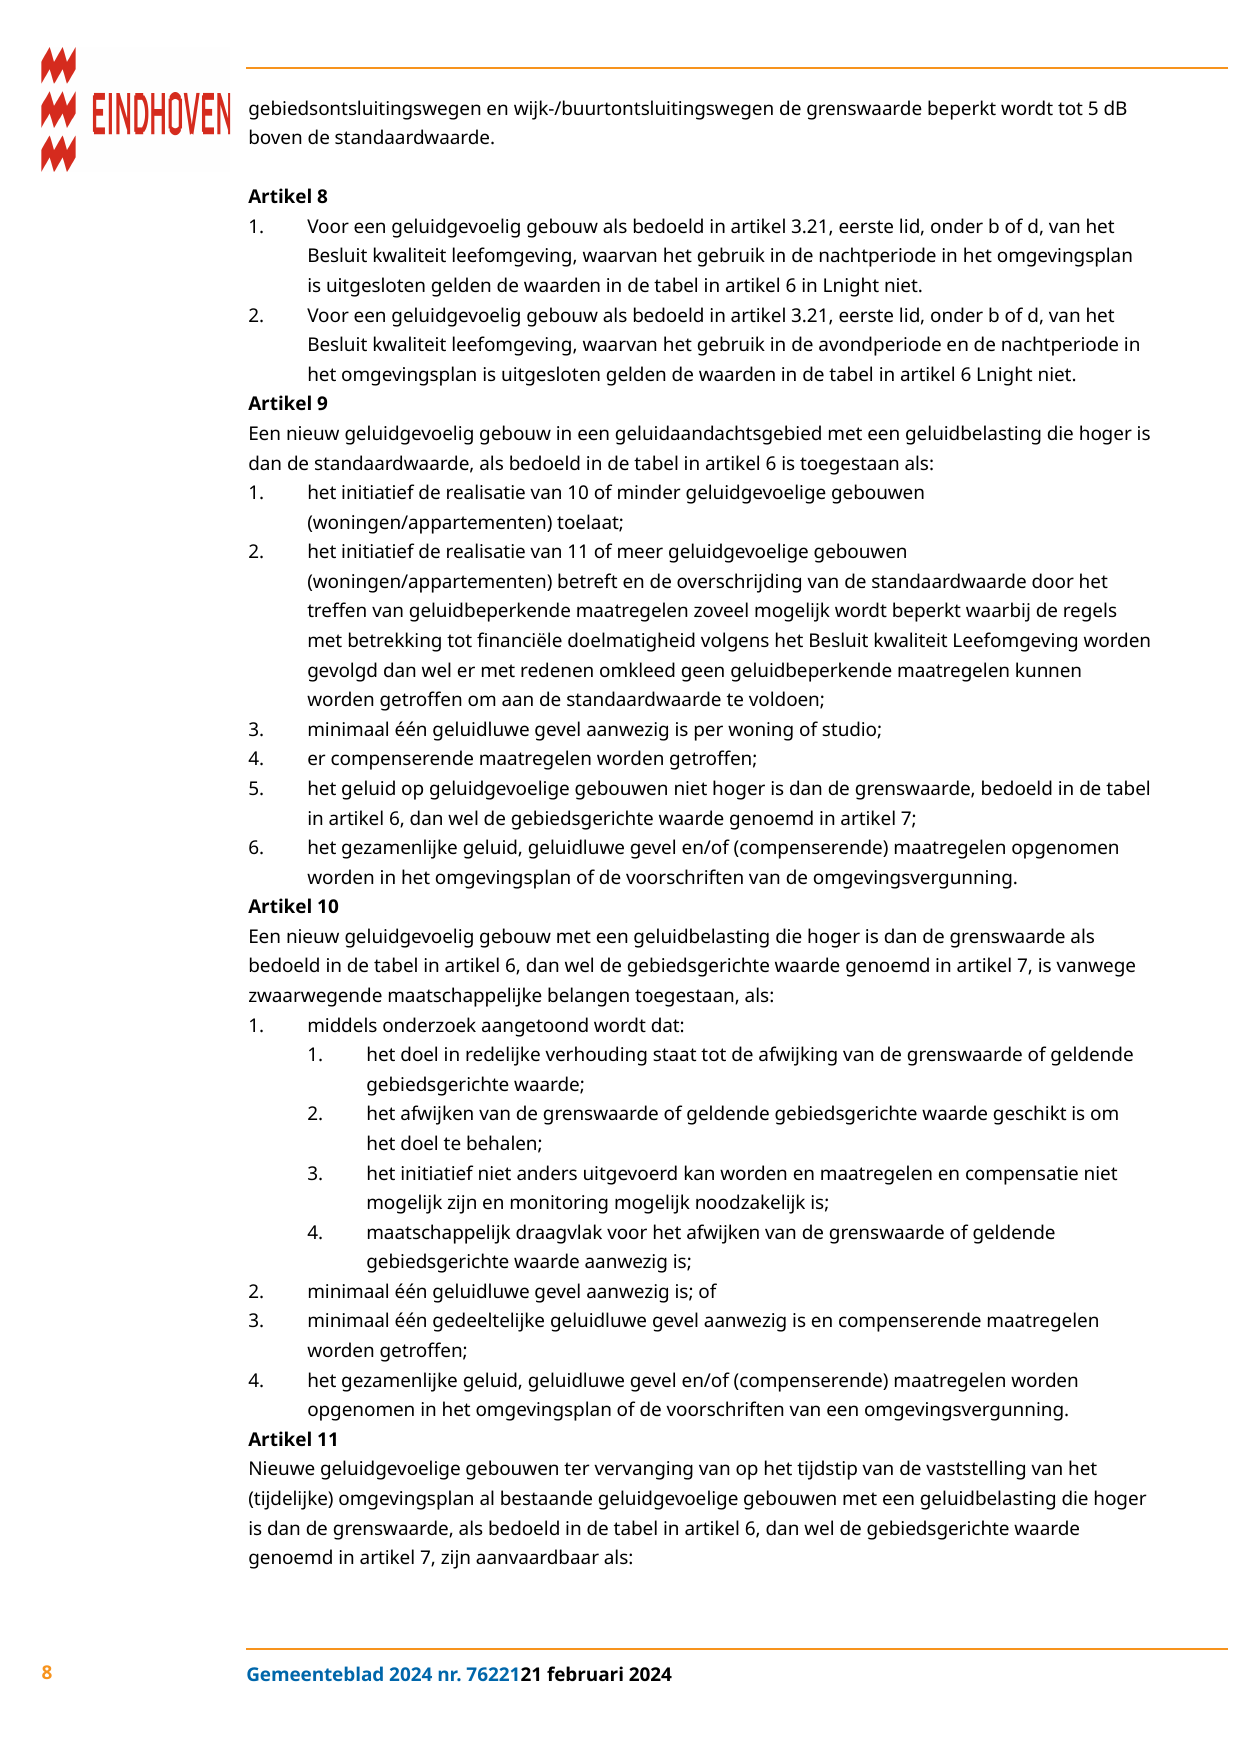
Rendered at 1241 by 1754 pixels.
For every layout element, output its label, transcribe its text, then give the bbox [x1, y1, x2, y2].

list minimaal één geluidluwe gevel aanwezig is per woning of studio; [248, 716, 1152, 742]
list het doel in redelijke verhouding staat tot de afwijking van de grenswaarde of geldende gebiedsgerichte waarde; [307, 1041, 1152, 1097]
list maatschappelijk draagvlak voor het afwijken van de grenswaarde of geldende gebiedsgerichte waarde aanwezig is; [307, 1219, 1152, 1274]
list het initiatief niet anders uitgevoerd kan worden en maatregelen en compensatie niet mogelijk zijn en monitoring mogelijk noodzakelijk is; [307, 1160, 1152, 1215]
list het afwijken van de grenswaarde of geldende gebiedsgerichte waarde geschikt is om het doel te behalen; [307, 1101, 1152, 1156]
text Artikel 10 [248, 893, 1152, 919]
list middels onderzoek aangetoond wordt dat: [248, 1012, 1152, 1038]
list het initiatief de realisatie van 10 of minder geluidgevoelige gebouwen (woningen/appartementen) toelaat; [248, 479, 1152, 535]
text Een nieuw geluidgevoelig gebouw met een geluidbelasting die hoger is dan de grenswaarde als bedoeld in de tabel in artikel 6, dan wel de gebiedsgerichte waarde genoemd in artikel 7, is vanwege zwaarwegende maatschappelijke belangen toegestaan, als: [248, 923, 1152, 1008]
list het gezamenlijke geluid, geluidluwe gevel en/of (compenserende) maatregelen worden opgenomen in het omgevingsplan of de voorschriften van een omgevingsvergunning. [248, 1367, 1152, 1422]
picture [41, 47, 231, 172]
list het initiatief de realisatie van 11 of meer geluidgevoelige gebouwen (woningen/appartementen) betreft en de overschrijding van de standaardwaarde door het treffen van geluidbeperkende maatregelen zoveel mogelijk wordt beperkt waarbij de regels met betrekking tot financiële doelmatigheid volgens het Besluit kwaliteit Leefomgeving worden gevolgd dan wel er met redenen omkleed geen geluidbeperkende maatregelen kunnen worden getroffen om aan de standaardwaarde te voldoen; [248, 538, 1152, 712]
list er compenserende maatregelen worden getroffen; [248, 746, 1152, 771]
text Nieuwe geluidgevoelige gebouwen ter vervanging van op het tijdstip van de vaststelling van het (tijdelijke) omgevingsplan al bestaande geluidgevoelige gebouwen met een geluidbelasting die hoger is dan de grenswaarde, als bedoeld in de tabel in artikel 6, dan wel de gebiedsgerichte waarde genoemd in artikel 7, zijn aanvaardbaar als: [248, 1456, 1152, 1570]
list minimaal één geluidluwe gevel aanwezig is; of [248, 1278, 1152, 1304]
list Voor een geluidgevoelig gebouw als bedoeld in artikel 3.21, eerste lid, onder b of d, van het Besluit kwaliteit leefomgeving, waarvan het gebruik in de nachtperiode in het omgevingsplan is uitgesloten gelden de waarden in de tabel in artikel 6 in Lnight niet. [248, 213, 1152, 298]
text gebiedsontsluitingswegen en wijk-/buurtontsluitingswegen de grenswaarde beperkt wordt tot 5 dB boven de standaardwaarde. [248, 95, 1152, 150]
list het geluid op geluidgevoelige gebouwen niet hoger is dan de grenswaarde, bedoeld in de tabel in artikel 6, dan wel de gebiedsgerichte waarde genoemd in artikel 7; [248, 775, 1152, 831]
list minimaal één gedeeltelijke geluidluwe gevel aanwezig is en compenserende maatregelen worden getroffen; [248, 1308, 1152, 1363]
text Een nieuw geluidgevoelig gebouw in een geluidaandachtsgebied met een geluidbelasting die hoger is dan de standaardwaarde, als bedoeld in de tabel in artikel 6 is toegestaan als: [248, 420, 1152, 476]
text Artikel 11 [248, 1426, 1152, 1452]
text Artikel 8 [248, 183, 1152, 209]
text Artikel 9 [248, 391, 1152, 416]
list het gezamenlijke geluid, geluidluwe gevel en/of (compenserende) maatregelen opgenomen worden in het omgevingsplan of de voorschriften van de omgevingsvergunning. [248, 834, 1152, 890]
list Voor een geluidgevoelig gebouw als bedoeld in artikel 3.21, eerste lid, onder b of d, van het Besluit kwaliteit leefomgeving, waarvan het gebruik in de avondperiode en de nachtperiode in het omgevingsplan is uitgesloten gelden de waarden in de tabel in artikel 6 Lnight niet. [248, 302, 1152, 387]
